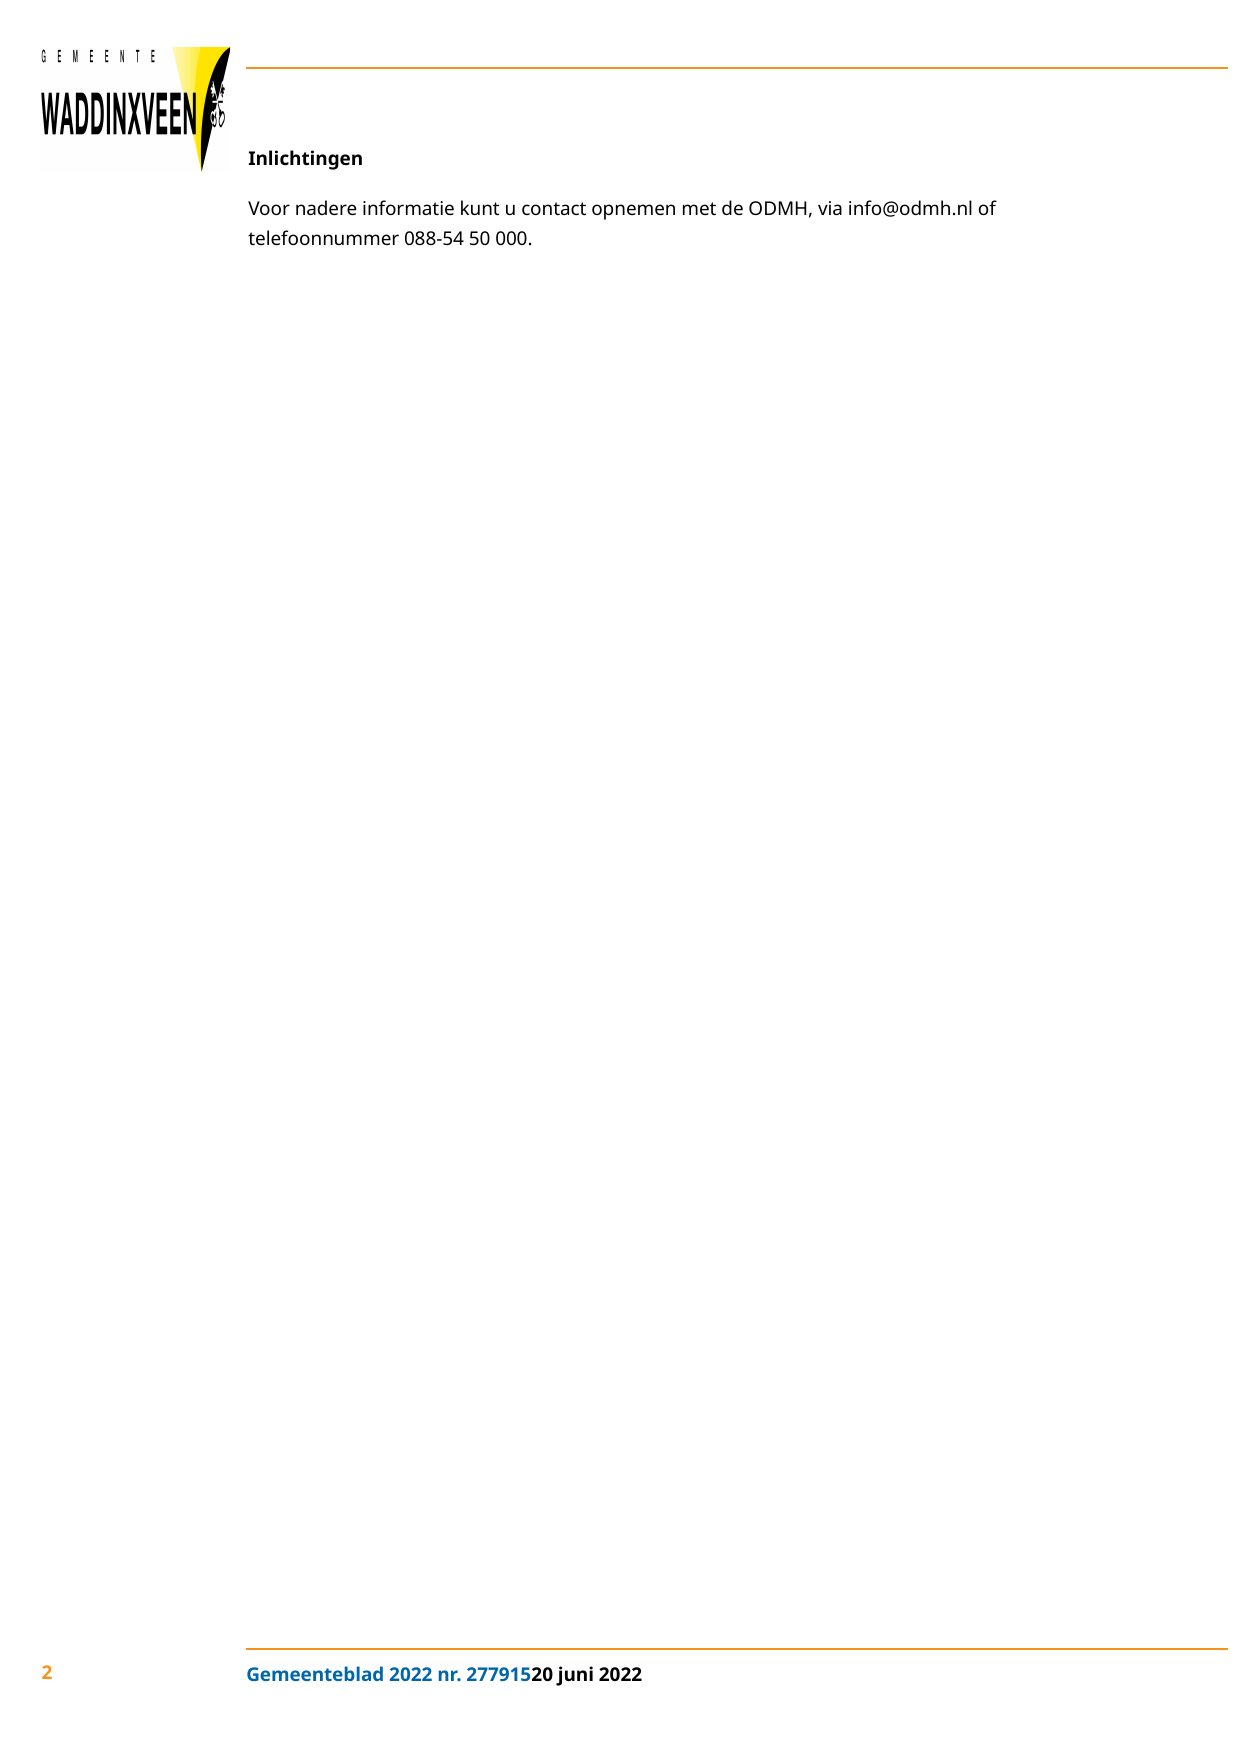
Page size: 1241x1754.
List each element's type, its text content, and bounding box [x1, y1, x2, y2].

text Inlichtingen [248, 145, 1152, 171]
text Voor nadere informatie kunt u contact opnemen met de ODMH, via info@odmh.nl of telefoonnummer 088-54 50 000. [248, 196, 1152, 251]
picture [41, 47, 231, 172]
